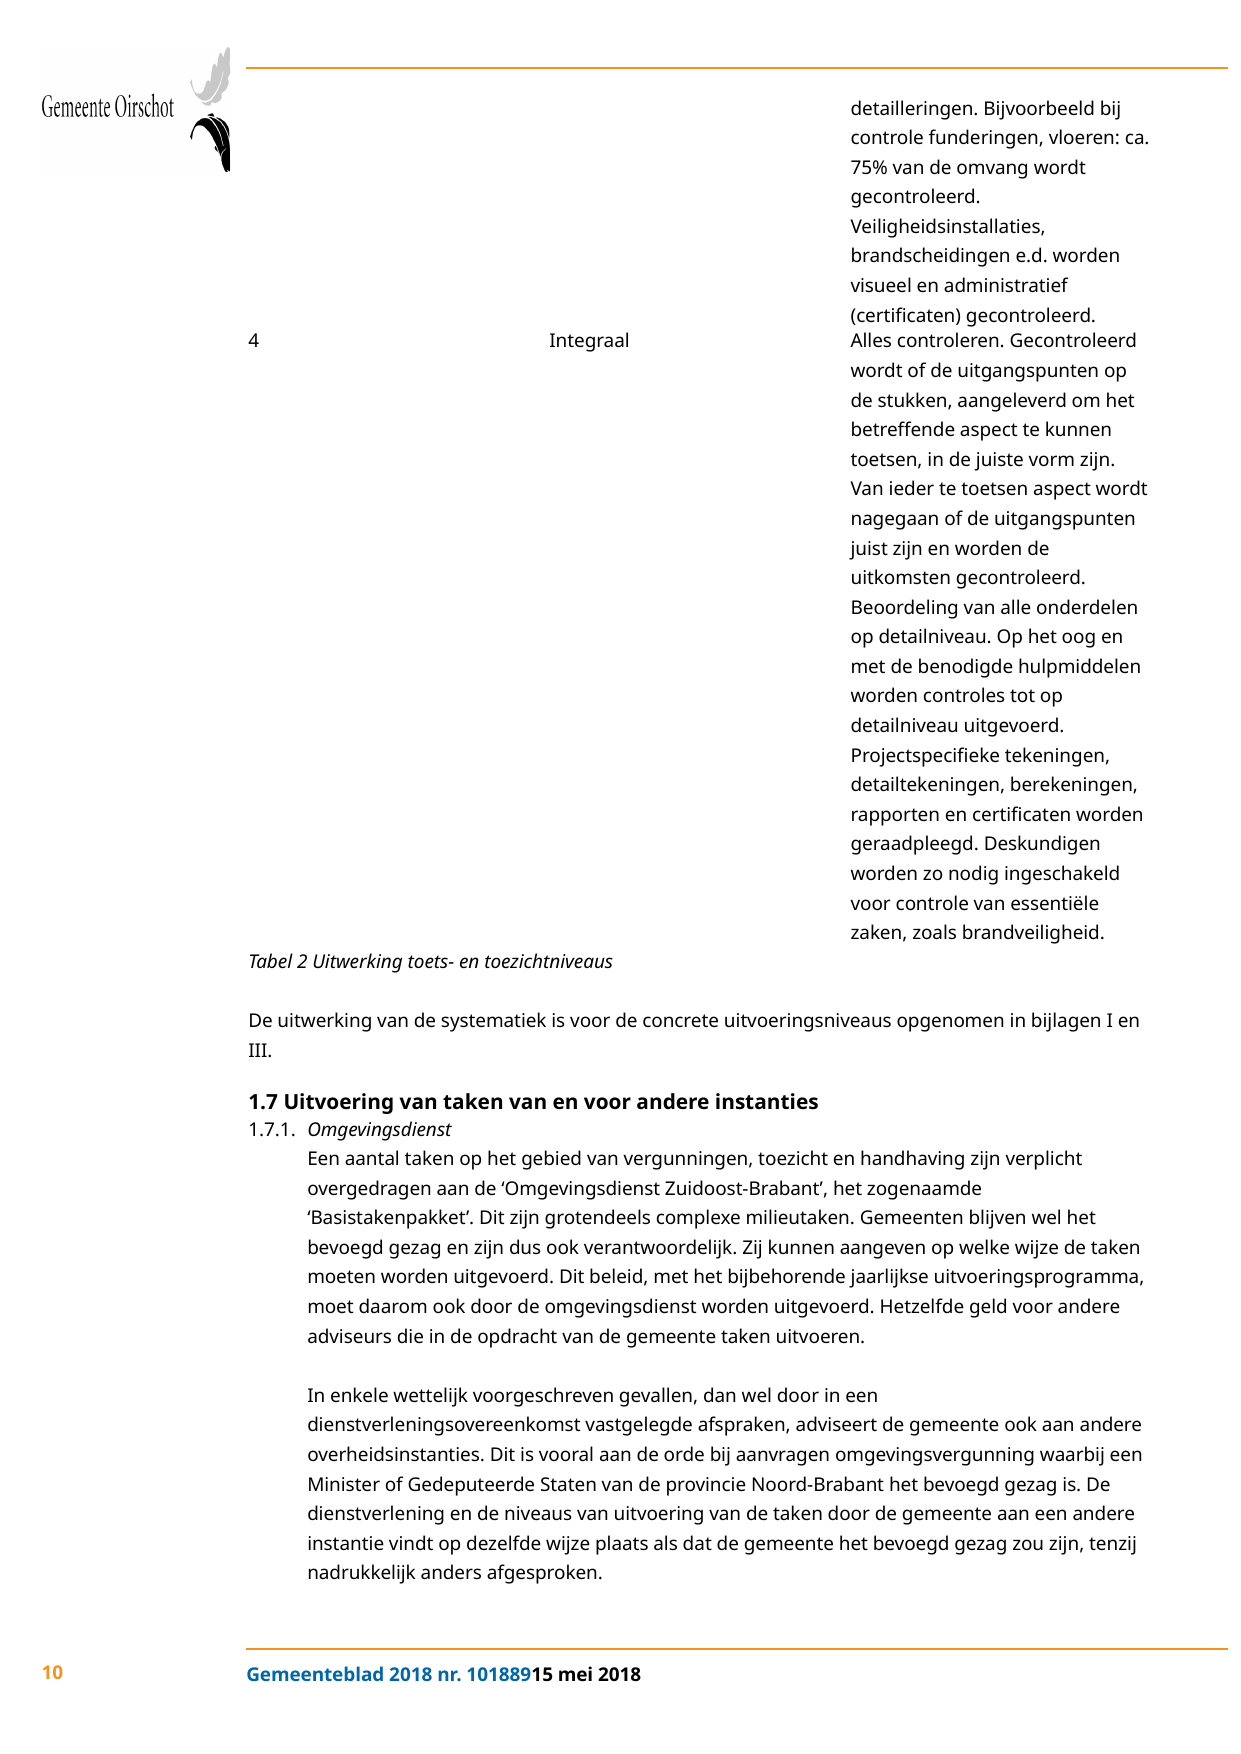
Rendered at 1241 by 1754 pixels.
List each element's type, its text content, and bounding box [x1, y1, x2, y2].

picture [41, 47, 231, 172]
table_cell Integraal [549, 328, 850, 945]
table_cell detailleringen. Bijvoorbeeld bij controle funderingen, vloeren: ca. 75% van de omvang wordt gecontroleerd. Veiligheidsinstallaties, brandscheidingen e.d. worden visueel en administratief (certificaten) gecontroleerd. [850, 95, 1152, 328]
text De uitwerking van de systematiek is voor de concrete uitvoeringsniveaus opgenomen in bijlagen I en III. [248, 1007, 1152, 1063]
list Omgevingsdienst [248, 1116, 1152, 1142]
text Tabel 2 Uitwerking toets- en toezichtniveaus [248, 948, 1152, 974]
list Een aantal taken op het gebied van vergunningen, toezicht en handhaving zijn verplicht overgedragen aan de ‘Omgevingsdienst Zuidoost-Brabant’, het zogenaamde ‘Basistakenpakket’. Dit zijn grotendeels complexe milieutaken. Gemeenten blijven wel het bevoegd gezag en zijn dus ook verantwoordelijk. Zij kunnen aangeven op welke wijze de taken moeten worden uitgevoerd. Dit beleid, met het bijbehorende jaarlijkse uitvoeringsprogramma, moet daarom ook door de omgevingsdienst worden uitgevoerd. Hetzelfde geld voor andere adviseurs die in de opdracht van de gemeente taken uitvoeren. [248, 1145, 1152, 1349]
list In enkele wettelijk voorgeschreven gevallen, dan wel door in een dienstverleningsovereenkomst vastgelegde afspraken, adviseert de gemeente ook aan andere overheidsinstanties. Dit is vooral aan de orde bij aanvragen omgevingsvergunning waarbij een Minister of Gedeputeerde Staten van de provincie Noord-Brabant het bevoegd gezag is. De dienstverlening en de niveaus van uitvoering van de taken door de gemeente aan een andere instantie vindt op dezelfde wijze plaats als dat de gemeente het bevoegd gezag zou zijn, tenzij nadrukkelijk anders afgesproken. [248, 1382, 1152, 1585]
table_cell Alles controleren. Gecontroleerd wordt of de uitgangspunten op de stukken, aangeleverd om het betreffende aspect te kunnen toetsen, in de juiste vorm zijn. Van ieder te toetsen aspect wordt nagegaan of de uitgangspunten juist zijn en worden de uitkomsten gecontroleerd. Beoordeling van alle onderdelen op detailniveau. Op het oog en met de benodigde hulpmiddelen worden controles tot op detailniveau uitgevoerd. Projectspecifieke tekeningen, detailtekeningen, berekeningen, rapporten en certificaten worden geraadpleegd. Deskundigen worden zo nodig ingeschakeld voor controle van essentiële zaken, zoals brandveiligheid. [850, 328, 1152, 945]
table_cell [248, 95, 549, 328]
table_cell 4 [248, 328, 549, 945]
text 1.7 Uitvoering van taken van en voor andere instanties [248, 1087, 1152, 1116]
table_cell [549, 95, 850, 328]
